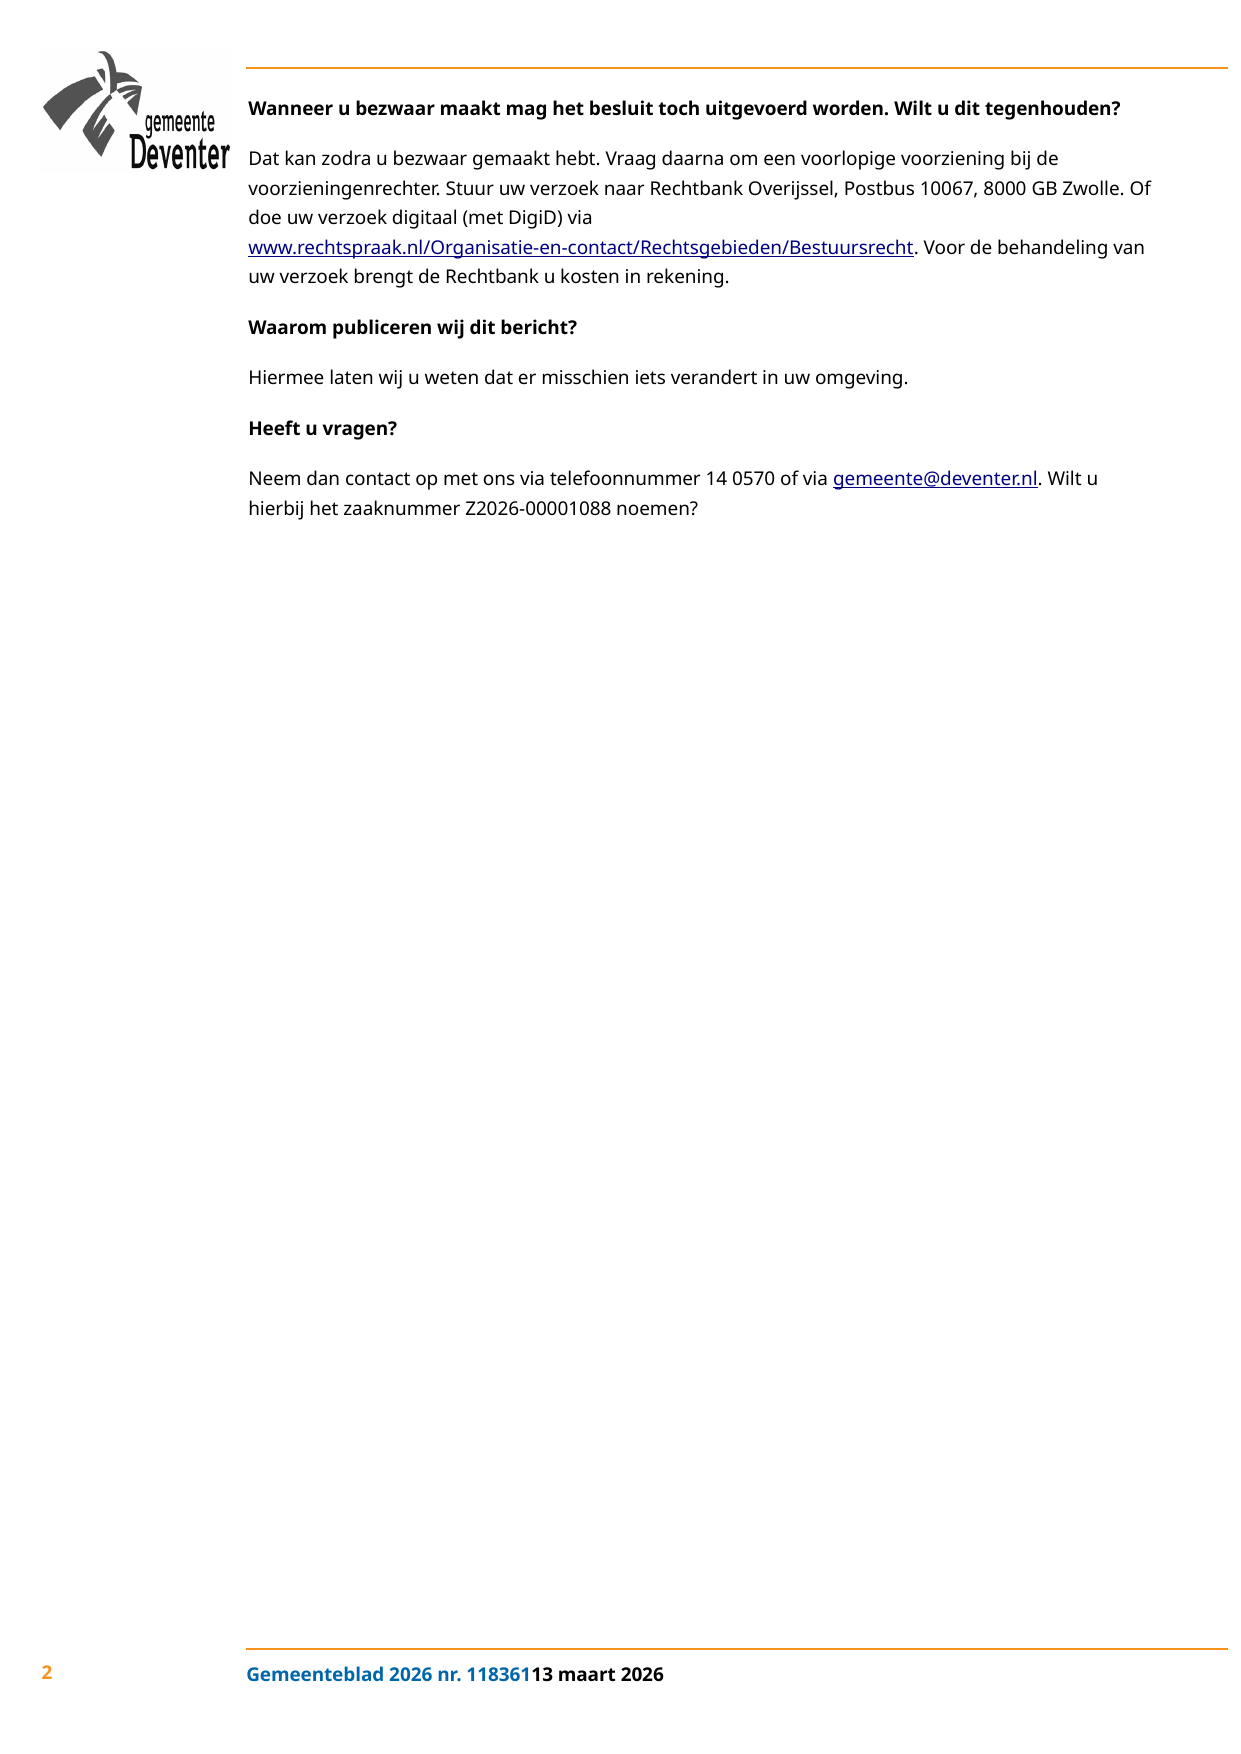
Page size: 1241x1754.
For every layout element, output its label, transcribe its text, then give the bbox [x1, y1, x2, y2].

text Heeft u vragen? [248, 415, 1152, 441]
text Waarom publiceren wij dit bericht? [248, 314, 1152, 340]
text Wanneer u bezwaar maakt mag het besluit toch uitgevoerd worden. Wilt u dit tegenhouden? [248, 95, 1152, 121]
text Dat kan zodra u bezwaar gemaakt hebt. Vraag daarna om een voorlopige voorziening bij de voorzieningenrechter. Stuur uw verzoek naar Rechtbank Overijssel, Postbus 10067, 8000 GB Zwolle. Of doe uw verzoek digitaal (met DigiD) via www.rechtspraak.nl/Organisatie-en-contact/Rechtsgebieden/Bestuursrecht. Voor de behandeling van uw verzoek brengt de Rechtbank u kosten in rekening. [248, 145, 1152, 289]
picture [41, 47, 231, 172]
text Neem dan contact op met ons via telefoonnummer 14 0570 of via gemeente@deventer.nl. Wilt u hierbij het zaaknummer Z2026-00001088 noemen? [248, 465, 1152, 521]
text Hiermee laten wij u weten dat er misschien iets verandert in uw omgeving. [248, 364, 1152, 390]
